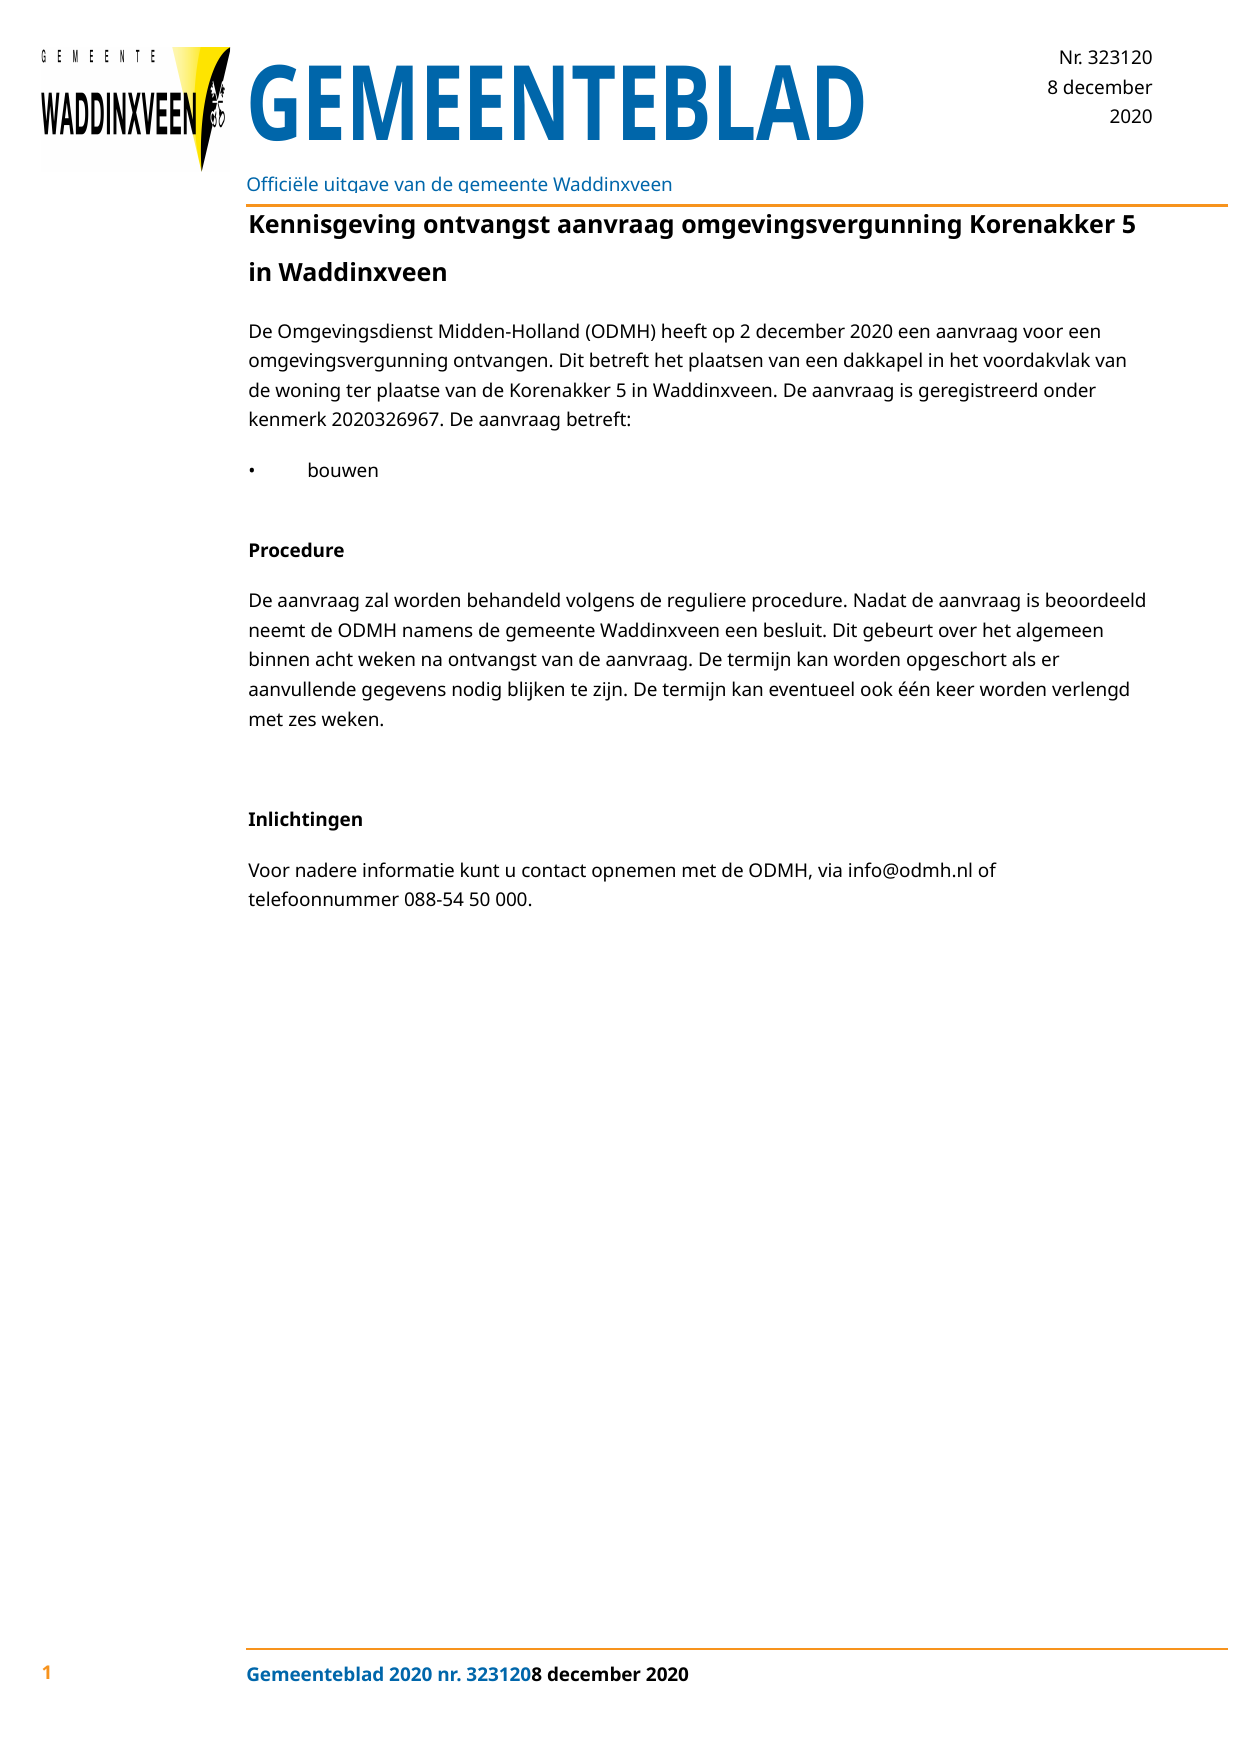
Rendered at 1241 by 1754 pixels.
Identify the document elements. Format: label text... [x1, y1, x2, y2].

text De aanvraag zal worden behandeld volgens de reguliere procedure. Nadat de aanvraag is beoordeeld neemt de ODMH namens de gemeente Waddinxveen een besluit. Dit gebeurt over het algemeen binnen acht weken na ontvangst van de aanvraag. De termijn kan worden opgeschort als er aanvullende gegevens nodig blijken te zijn. De termijn kan eventueel ook één keer worden verlengd met zes weken. [248, 587, 1152, 732]
text De Omgevingsdienst Midden-Holland (ODMH) heeft op 2 december 2020 een aanvraag voor een omgevingsvergunning ontvangen. Dit betreft het plaatsen van een dakkapel in het voordakvlak van de woning ter plaatse van de Korenakker 5 in Waddinxveen. De aanvraag is geregistreerd onder kenmerk 2020326967. De aanvraag betreft: [248, 318, 1152, 432]
text Procedure [248, 537, 1152, 563]
text Inlichtingen [248, 807, 1152, 832]
list bouwen [248, 457, 1152, 483]
text Kennisgeving ontvangst aanvraag omgevingsvergunning Korenakker 5 in Waddinxveen [248, 207, 1152, 288]
picture [41, 47, 231, 172]
text Voor nadere informatie kunt u contact opnemen met de ODMH, via info@odmh.nl of telefoonnummer 088-54 50 000. [248, 857, 1152, 912]
